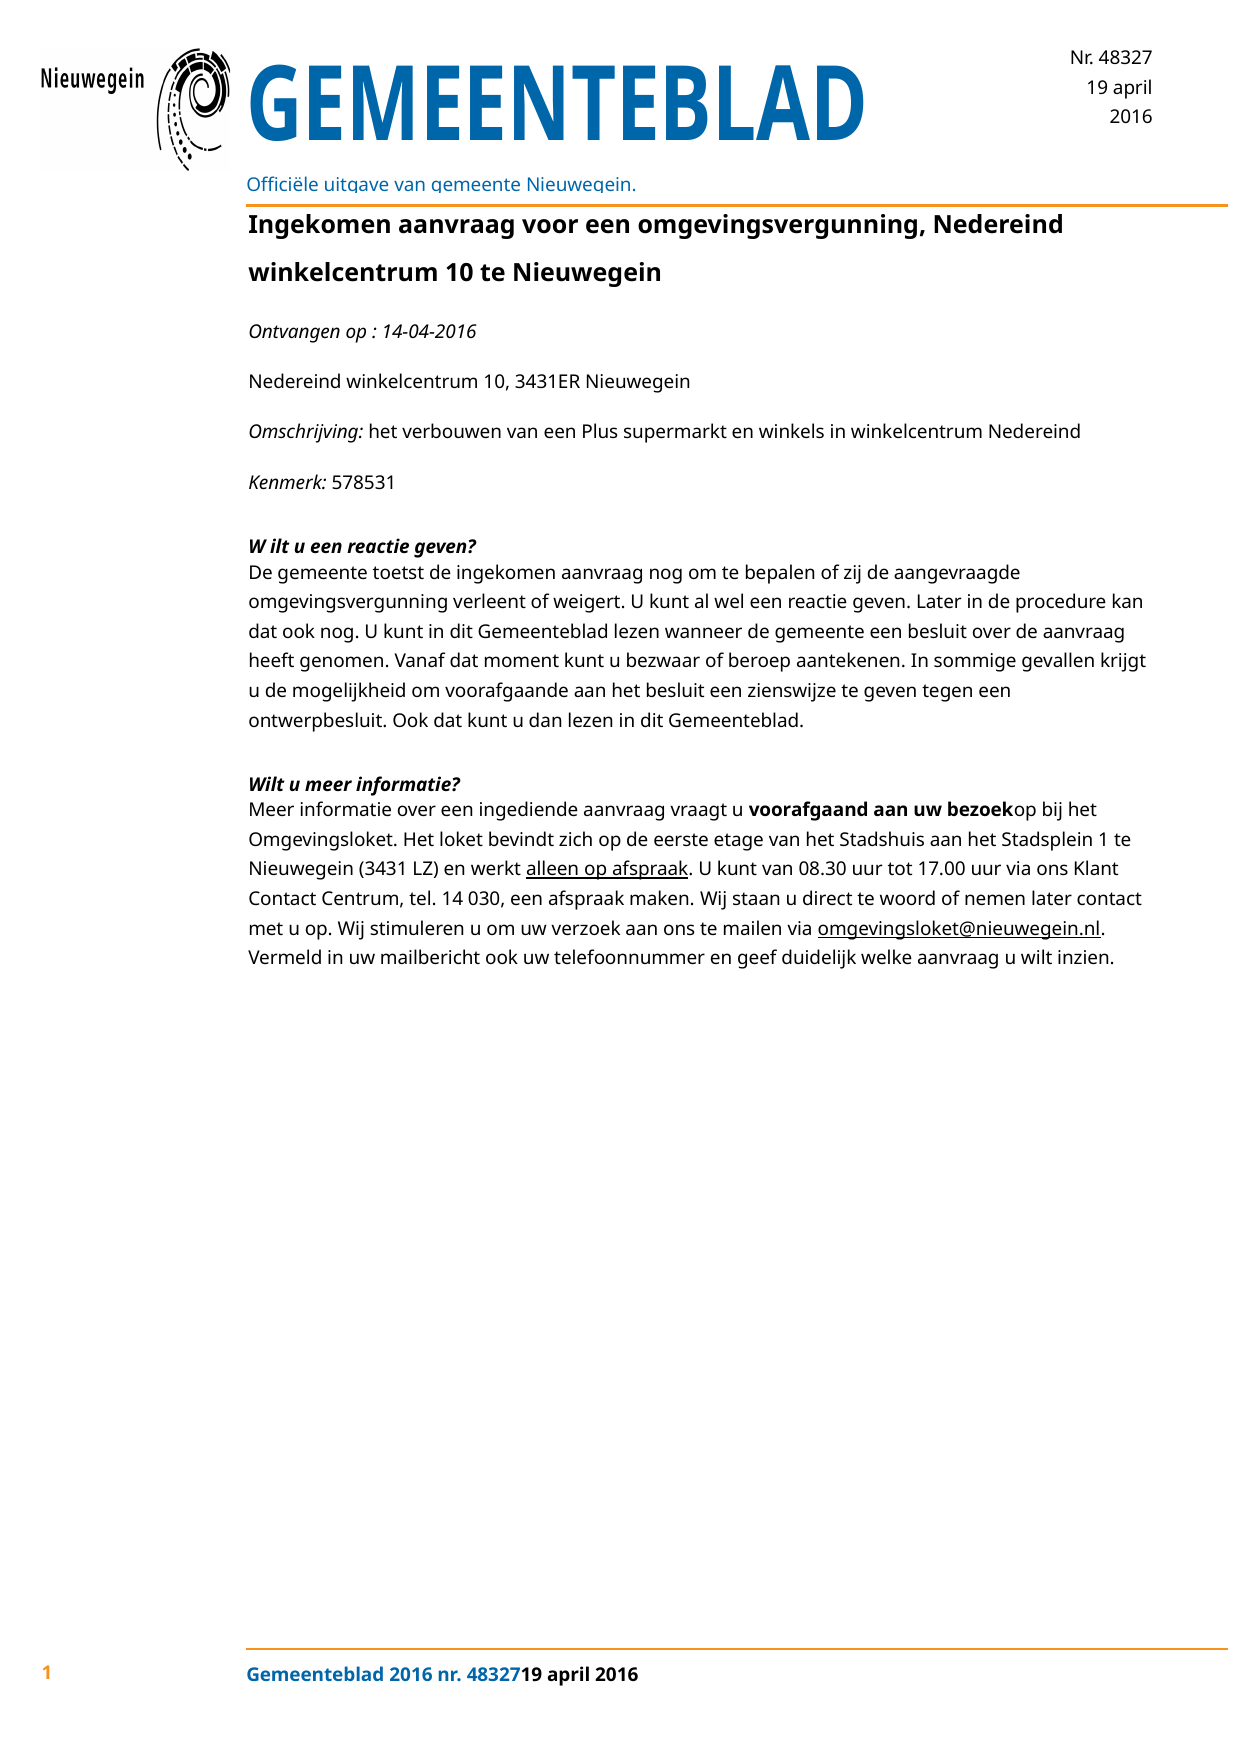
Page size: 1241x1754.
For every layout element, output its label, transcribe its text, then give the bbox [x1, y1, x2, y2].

text Meer informatie over een ingediende aanvraag vraagt u voorafgaand aan uw bezoekop bij het Omgevingsloket. Het loket bevindt zich op de eerste etage van het Stadshuis aan het Stadsplein 1 te Nieuwegein (3431 LZ) en werkt alleen op afspraak. U kunt van 08.30 uur tot 17.00 uur via ons Klant Contact Centrum, tel. 14 030, een afspraak maken. Wij staan u direct te woord of nemen later contact met u op. Wij stimuleren u om uw verzoek aan ons te mailen via omgevingsloket@nieuwegein.nl. Vermeld in uw mailbericht ook uw telefoonnummer en geef duidelijk welke aanvraag u wilt inzien. [248, 796, 1152, 970]
text Nedereind winkelcentrum 10, 3431ER Nieuwegein [248, 368, 1152, 394]
text Ontvangen op : 14-04-2016 [248, 318, 1152, 344]
text Wilt u meer informatie? [248, 771, 1152, 796]
picture [41, 47, 231, 172]
text Kenmerk: 578531 [248, 469, 1152, 495]
text Ingekomen aanvraag voor een omgevingsvergunning, Nedereind winkelcentrum 10 te Nieuwegein [248, 207, 1152, 288]
text Omschrijving: het verbouwen van een Plus supermarkt en winkels in winkelcentrum Nedereind [248, 419, 1152, 444]
text De gemeente toetst de ingekomen aanvraag nog om te bepalen of zij de aangevraagde omgevingsvergunning verleent of weigert. U kunt al wel een reactie geven. Later in de procedure kan dat ook nog. U kunt in dit Gemeenteblad lezen wanneer de gemeente een besluit over de aanvraag heeft genomen. Vanaf dat moment kunt u bezwaar of beroep aantekenen. In sommige gevallen krijgt u de mogelijkheid om voorafgaande aan het besluit een zienswijze te geven tegen een ontwerpbesluit. Ook dat kunt u dan lezen in dit Gemeenteblad. [248, 559, 1152, 732]
text W ilt u een reactie geven? [248, 533, 1152, 559]
